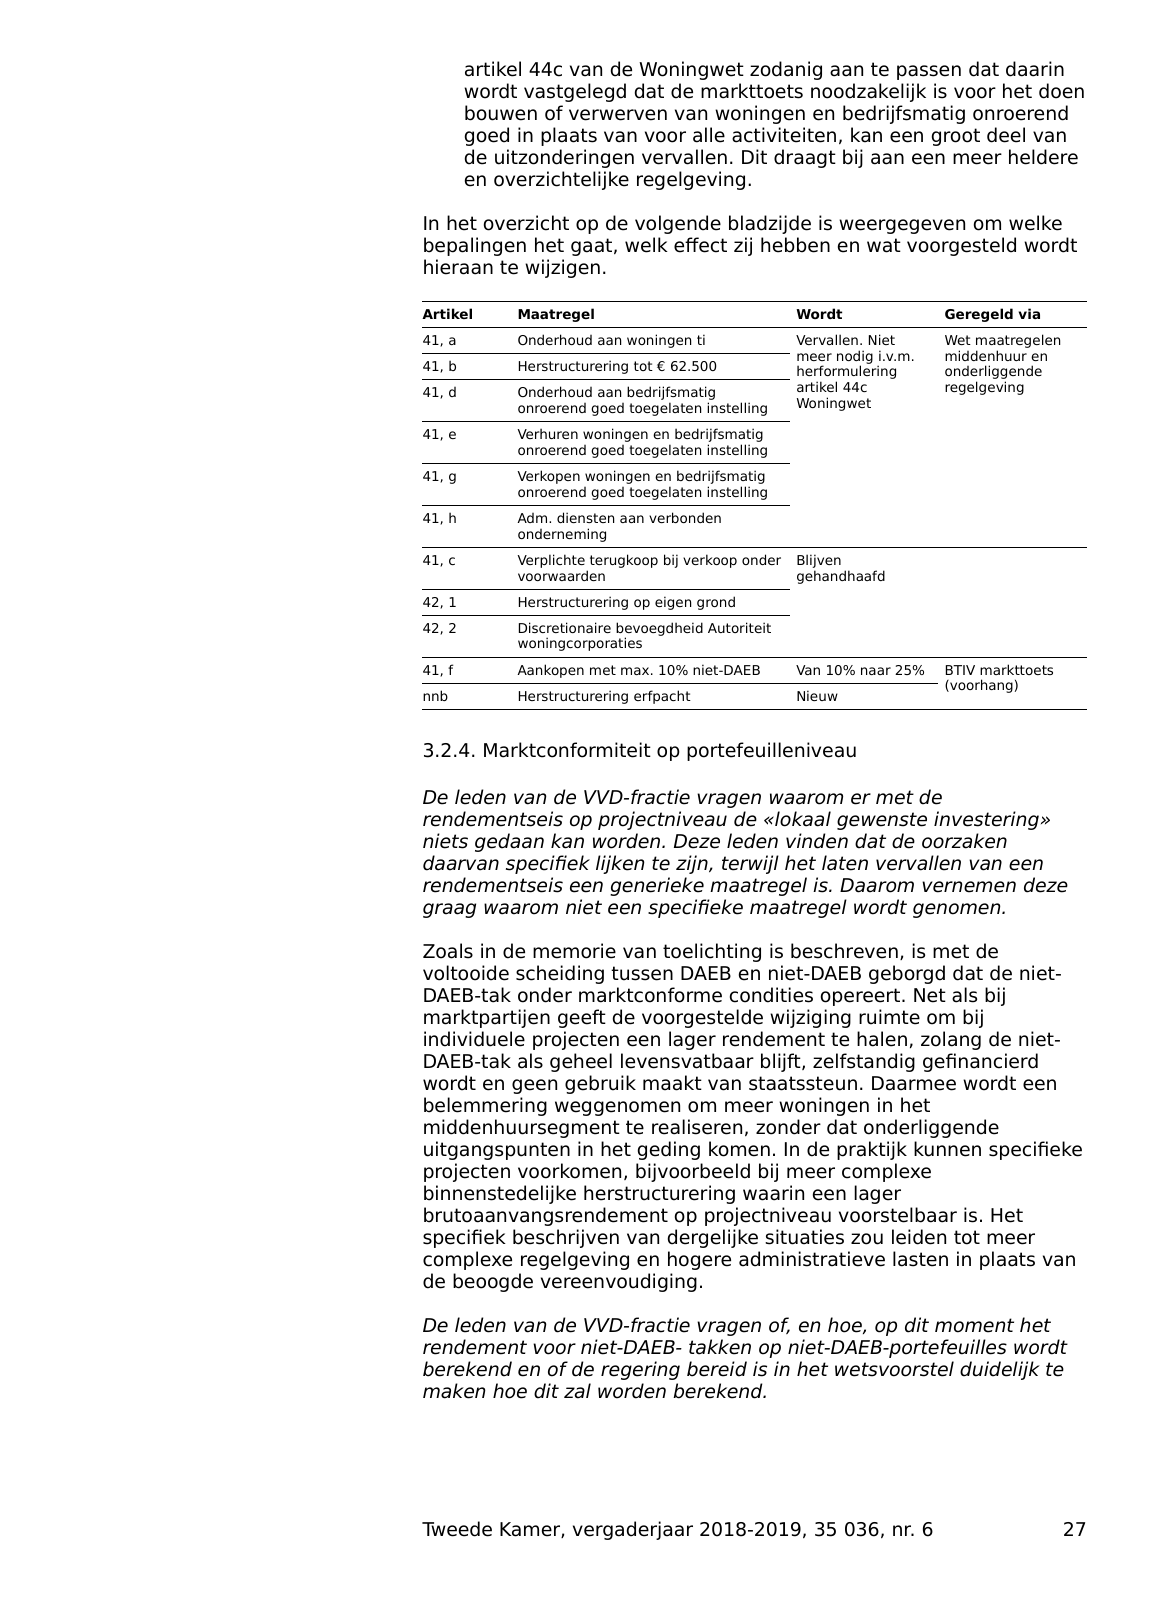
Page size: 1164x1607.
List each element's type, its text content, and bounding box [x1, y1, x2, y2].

text In het overzicht op de volgende bladzijde is weergegeven om welke bepalingen het gaat, welk effect zij hebben en wat voorgesteld wordt hieraan te wijzigen. [422, 213, 1087, 279]
table_cell Discretionaire bevoegdheid Autoriteit woningcorporaties [511, 616, 790, 657]
table_cell Verkopen woningen en bedrijfsmatig onroerend goed toegelaten instelling [511, 464, 790, 505]
table_header Artikel [422, 302, 511, 327]
table_cell Wet maatregelen middenhuur en onderliggende regelgeving [938, 328, 1087, 547]
table_cell 42, 2 [422, 616, 511, 657]
table_cell 41, d [422, 380, 511, 421]
subtitle 3.2.4. Marktconformiteit op portefeuilleniveau [422, 740, 1087, 762]
table_cell Herstructurering tot € 62.500 [511, 354, 790, 379]
table_cell Onderhoud aan bedrijfsmatig onroerend goed toegelaten instelling [511, 380, 790, 421]
table_cell Blijven gehandhaafd [790, 548, 938, 657]
table_cell 41, b [422, 354, 511, 379]
table_header Maatregel [511, 302, 790, 327]
table_cell Herstructurering op eigen grond [511, 590, 790, 615]
table_cell Verhuren woningen en bedrijfsmatig onroerend goed toegelaten instelling [511, 422, 790, 463]
text Zoals in de memorie van toelichting is beschreven, is met de voltooide scheiding tussen DAEB en niet-DAEB geborgd dat de niet-DAEB-tak onder marktconforme condities opereert. Net als bij marktpartijen geeft de voorgestelde wijziging ruimte om bij individuele projecten een lager rendement te halen, zolang de niet-DAEB-tak als geheel levensvatbaar blijft, zelfstandig gefinancierd wordt en geen gebruik maakt van staatssteun. Daarmee wordt een belemmering weggenomen om meer woningen in het middenhuursegment te realiseren, zonder dat onderliggende uitgangspunten in het geding komen. In de praktijk kunnen specifieke projecten voorkomen, bijvoorbeeld bij meer complexe binnenstedelijke herstructurering waarin een lager brutoaanvangsrendement op projectniveau voorstelbaar is. Het specifiek beschrijven van dergelijke situaties zou leiden tot meer complexe regelgeving en hogere administratieve lasten in plaats van de beoogde vereenvoudiging. [422, 941, 1087, 1293]
table_cell 42, 1 [422, 590, 511, 615]
table_cell Herstructurering erfpacht [511, 684, 790, 709]
table_cell Nieuw [790, 684, 938, 709]
table_cell 41, c [422, 548, 511, 589]
table_cell Onderhoud aan woningen ti [511, 328, 790, 353]
table_cell 41, a [422, 328, 511, 353]
table_cell Aankopen met max. 10% niet-DAEB [511, 658, 790, 683]
table_cell 41, g [422, 464, 511, 505]
table_cell BTIV markttoets (voorhang) [938, 658, 1087, 709]
table_cell Van 10% naar 25% [790, 658, 938, 683]
table_cell Vervallen. Niet meer nodig i.v.m. herformulering artikel 44c Woningwet [790, 328, 938, 547]
text De leden van de VVD-fractie vragen waarom er met de rendementseis op projectniveau de «lokaal gewenste investering» niets gedaan kan worden. Deze leden vinden dat de oorzaken daarvan specifiek lijken te zijn, terwijl het laten vervallen van een rendementseis een generieke maatregel is. Daarom vernemen deze graag waarom niet een specifieke maatregel wordt genomen. [422, 787, 1087, 919]
table_cell 41, h [422, 506, 511, 547]
table_cell [938, 548, 1087, 657]
table_cell 41, e [422, 422, 511, 463]
table_cell Adm. diensten aan verbonden onderneming [511, 506, 790, 547]
text artikel 44c van de Woningwet zodanig aan te passen dat daarin wordt vastgelegd dat de markttoets noodzakelijk is voor het doen bouwen of verwerven van woningen en bedrijfsmatig onroerend goed in plaats van voor alle activiteiten, kan een groot deel van de uitzonderingen vervallen. Dit draagt bij aan een meer heldere en overzichtelijke regelgeving. [464, 59, 1087, 191]
table_header Geregeld via [938, 302, 1087, 327]
text De leden van de VVD-fractie vragen of, en hoe, op dit moment het rendement voor niet-DAEB- takken op niet-DAEB-portefeuilles wordt berekend en of de regering bereid is in het wetsvoorstel duidelijk te maken hoe dit zal worden berekend. [422, 1315, 1087, 1403]
table_cell 41, f [422, 658, 511, 683]
table_header Wordt [790, 302, 938, 327]
table_cell Verplichte terugkoop bij verkoop onder voorwaarden [511, 548, 790, 589]
table_cell nnb [422, 684, 511, 709]
